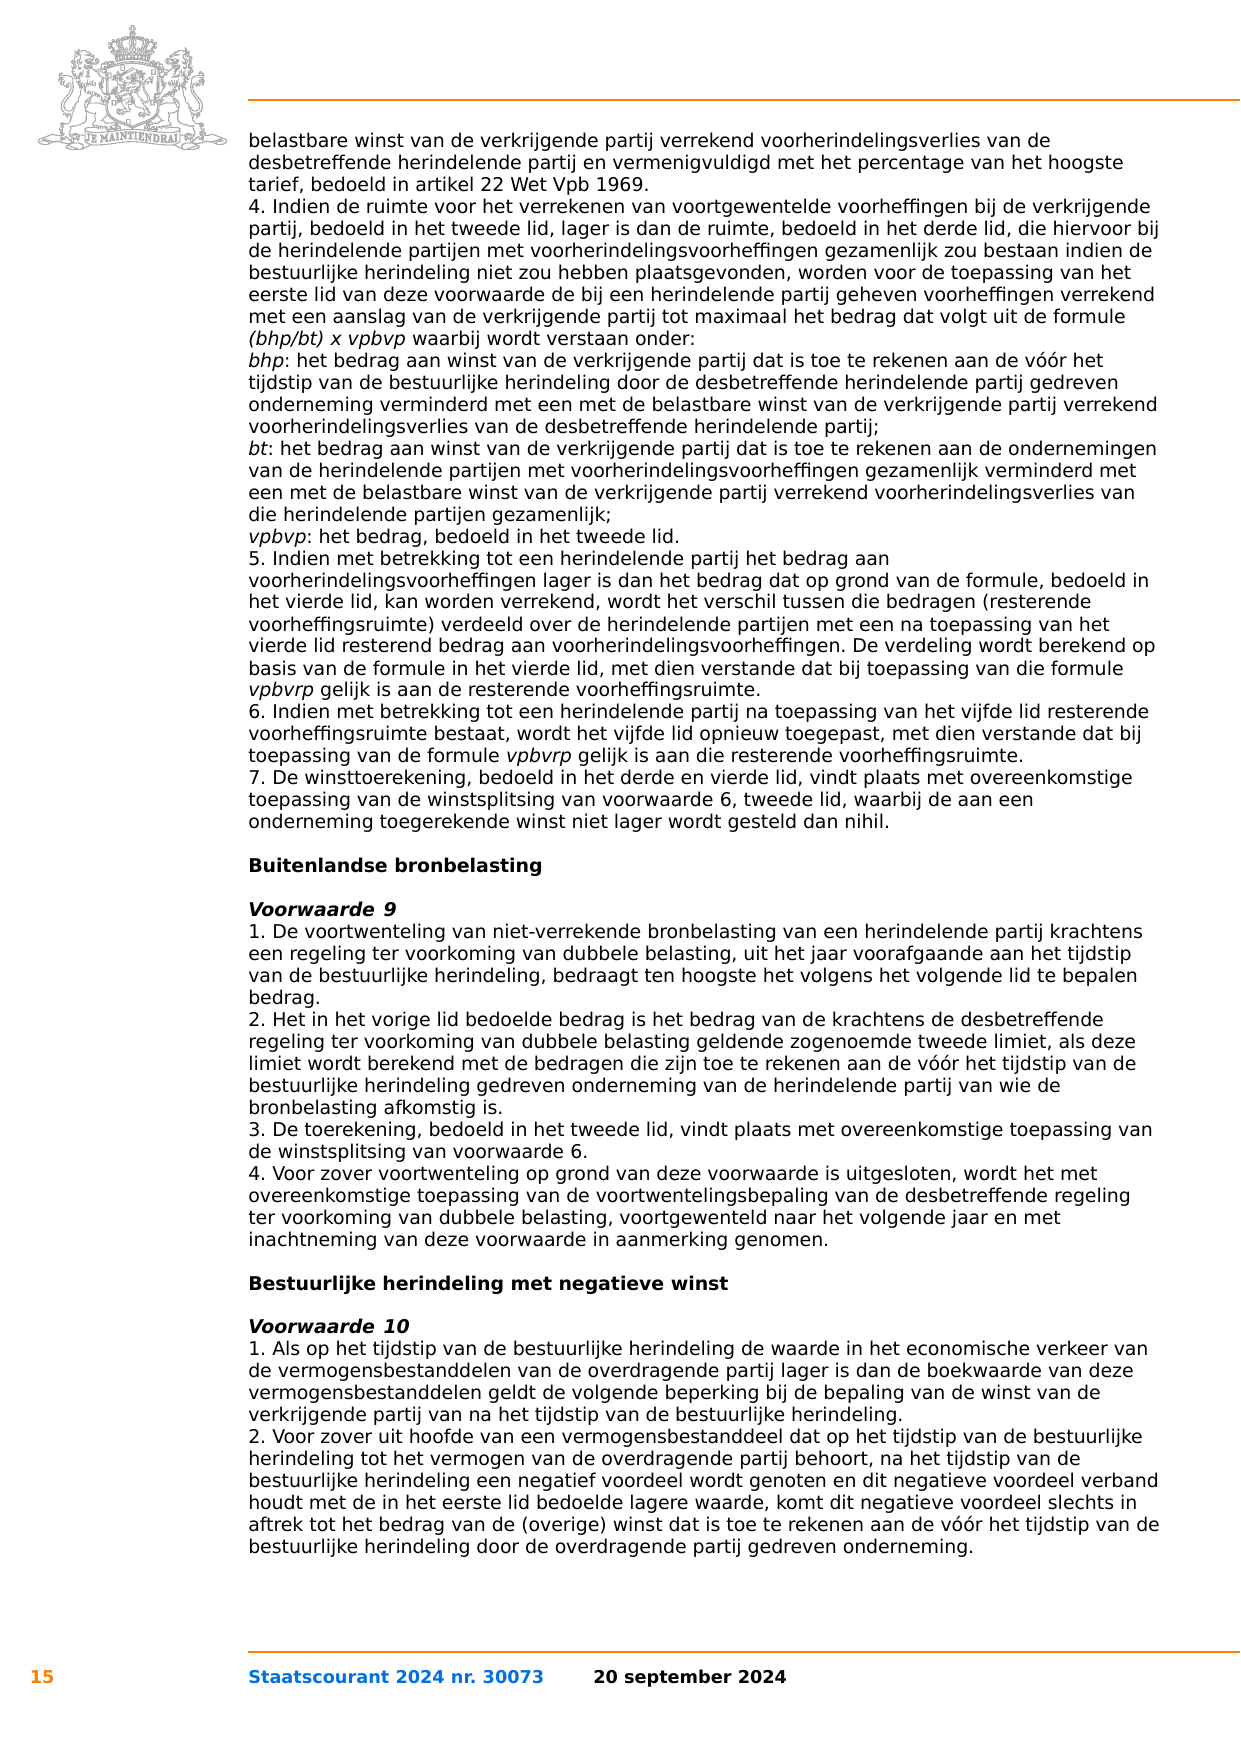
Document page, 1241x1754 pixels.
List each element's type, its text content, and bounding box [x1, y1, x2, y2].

text 1. Als op het tijdstip van de bestuurlijke herindeling de waarde in het economische verkeer van de vermogensbestanddelen van de overdragende partij lager is dan de boekwaarde van deze vermogensbestanddelen geldt de volgende beperking bij de bepaling van de winst van de verkrijgende partij van na het tijdstip van de bestuurlijke herindeling. [248, 1338, 1163, 1426]
subtitle Bestuurlijke herindeling met negatieve winst [248, 1272, 1163, 1294]
text 3. De toerekening, bedoeld in het tweede lid, vindt plaats met overeenkomstige toepassing van de winstsplitsing van voorwaarde 6. [248, 1119, 1163, 1163]
text 7. De winsttoerekening, bedoeld in het derde en vierde lid, vindt plaats met overeenkomstige toepassing van de winstsplitsing van voorwaarde 6, tweede lid, waarbij de aan een onderneming toegerekende winst niet lager wordt gesteld dan nihil. [248, 767, 1163, 833]
subtitle Buitenlandse bronbelasting [248, 855, 1163, 877]
text 4. Indien de ruimte voor het verrekenen van voortgewentelde voorheffingen bij de verkrijgende partij, bedoeld in het tweede lid, lager is dan de ruimte, bedoeld in het derde lid, die hiervoor bij de herindelende partijen met voorherindelingsvoorheffingen gezamenlijk zou bestaan indien de bestuurlijke herindeling niet zou hebben plaatsgevonden, worden voor de toepassing van het eerste lid van deze voorwaarde de bij een herindelende partij geheven voorheffingen verrekend met een aanslag van de verkrijgende partij tot maximaal het bedrag dat volgt uit de formule (bhp/bt) x vpbvp waarbij wordt verstaan onder: [248, 196, 1163, 350]
text 6. Indien met betrekking tot een herindelende partij na toepassing van het vijfde lid resterende voorheffingsruimte bestaat, wordt het vijfde lid opnieuw toegepast, met dien verstande dat bij toepassing van de formule vpbvrp gelijk is aan die resterende voorheffingsruimte. [248, 701, 1163, 767]
subtitle Voorwaarde 9 [248, 899, 1163, 921]
text 1. De voortwenteling van niet-verrekende bronbelasting van een herindelende partij krachtens een regeling ter voorkoming van dubbele belasting, uit het jaar voorafgaande aan het tijdstip van de bestuurlijke herindeling, bedraagt ten hoogste het volgens het volgende lid te bepalen bedrag. [248, 921, 1163, 1009]
text bhp: het bedrag aan winst van de verkrijgende partij dat is toe te rekenen aan de vóór het tijdstip van de bestuurlijke herindeling door de desbetreffende herindelende partij gedreven onderneming verminderd met een met de belastbare winst van de verkrijgende partij verrekend voorherindelingsverlies van de desbetreffende herindelende partij; [248, 350, 1163, 438]
text 2. Het in het vorige lid bedoelde bedrag is het bedrag van de krachtens de desbetreffende regeling ter voorkoming van dubbele belasting geldende zogenoemde tweede limiet, als deze limiet wordt berekend met de bedragen die zijn toe te rekenen aan de vóór het tijdstip van de bestuurlijke herindeling gedreven onderneming van de herindelende partij van wie de bronbelasting afkomstig is. [248, 1009, 1163, 1119]
text vpbvp: het bedrag, bedoeld in het tweede lid. [248, 526, 1163, 547]
text 2. Voor zover uit hoofde van een vermogensbestanddeel dat op het tijdstip van de bestuurlijke herindeling tot het vermogen van de overdragende partij behoort, na het tijdstip van de bestuurlijke herindeling een negatief voordeel wordt genoten en dit negatieve voordeel verband houdt met de in het eerste lid bedoelde lagere waarde, komt dit negatieve voordeel slechts in aftrek tot het bedrag van de (overige) winst dat is toe te rekenen aan de vóór het tijdstip van de bestuurlijke herindeling door de overdragende partij gedreven onderneming. [248, 1426, 1163, 1558]
text 4. Voor zover voortwenteling op grond van deze voorwaarde is uitgesloten, wordt het met overeenkomstige toepassing van de voortwentelingsbepaling van de desbetreffende regeling ter voorkoming van dubbele belasting, voortgewenteld naar het volgende jaar en met inachtneming van deze voorwaarde in aanmerking genomen. [248, 1163, 1163, 1251]
text 5. Indien met betrekking tot een herindelende partij het bedrag aan voorherindelingsvoorheffingen lager is dan het bedrag dat op grond van de formule, bedoeld in het vierde lid, kan worden verrekend, wordt het verschil tussen die bedragen (resterende voorheffingsruimte) verdeeld over de herindelende partijen met een na toepassing van het vierde lid resterend bedrag aan voorherindelingsvoorheffingen. De verdeling wordt berekend op basis van de formule in het vierde lid, met dien verstande dat bij toepassing van die formule vpbvrp gelijk is aan de resterende voorheffingsruimte. [248, 547, 1163, 701]
picture [38, 25, 227, 150]
text bt: het bedrag aan winst van de verkrijgende partij dat is toe te rekenen aan de ondernemingen van de herindelende partijen met voorherindelingsvoorheffingen gezamenlijk verminderd met een met de belastbare winst van de verkrijgende partij verrekend voorherindelingsverlies van die herindelende partijen gezamenlijk; [248, 438, 1163, 526]
text belastbare winst van de verkrijgende partij verrekend voorherindelingsverlies van de desbetreffende herindelende partij en vermenigvuldigd met het percentage van het hoogste tarief, bedoeld in artikel 22 Wet Vpb 1969. [248, 130, 1163, 196]
subtitle Voorwaarde 10 [248, 1316, 1163, 1338]
